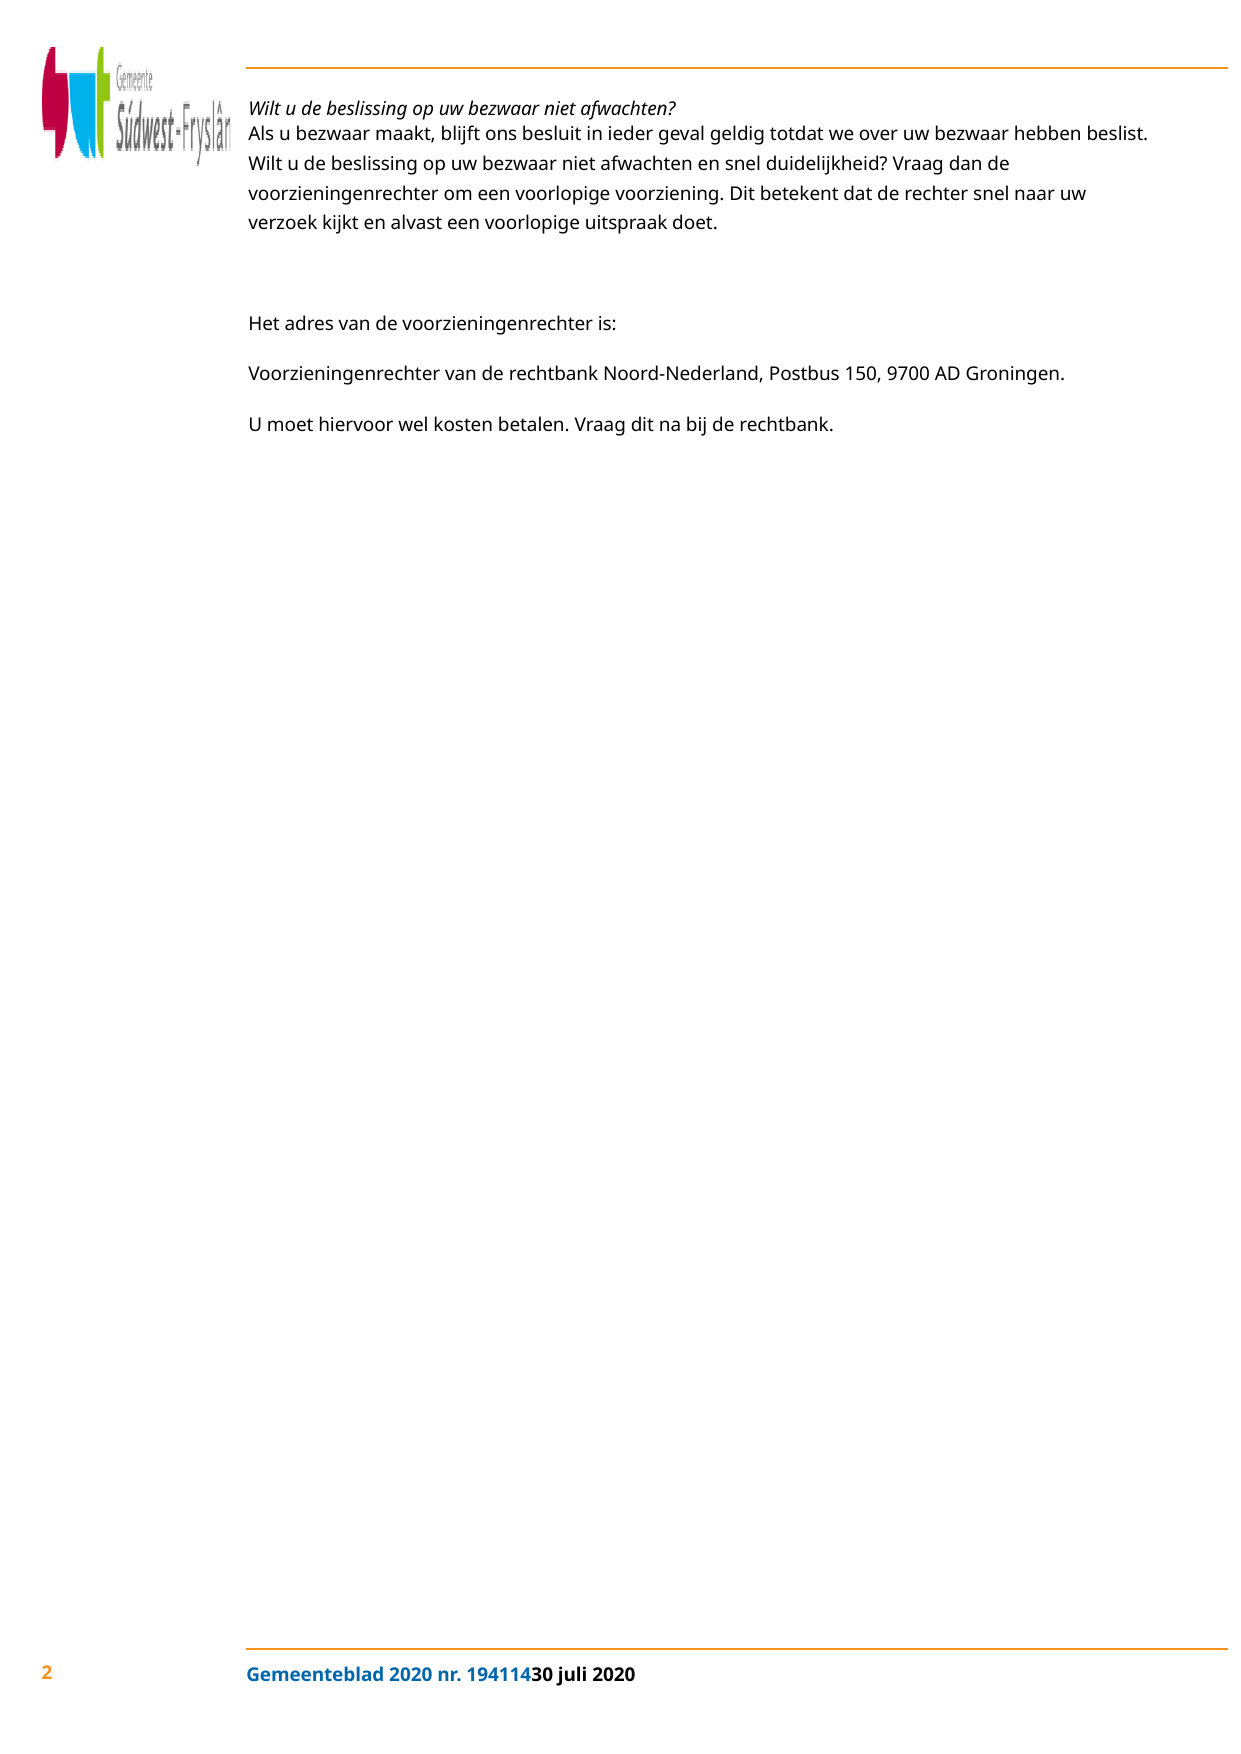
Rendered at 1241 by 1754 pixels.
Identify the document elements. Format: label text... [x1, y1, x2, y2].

text Voorzieningenrechter van de rechtbank Noord-Nederland, Postbus 150, 9700 AD Groningen. [248, 361, 1152, 386]
text Als u bezwaar maakt, blijft ons besluit in ieder geval geldig totdat we over uw bezwaar hebben beslist. Wilt u de beslissing op uw bezwaar niet afwachten en snel duidelijkheid? Vraag dan de voorzieningenrechter om een voorlopige voorziening. Dit betekent dat de rechter snel naar uw verzoek kijkt en alvast een voorlopige uitspraak doet. [248, 121, 1152, 235]
text U moet hiervoor wel kosten betalen. Vraag dit na bij de rechtbank. [248, 411, 1152, 437]
text Het adres van de voorzieningenrechter is: [248, 310, 1152, 336]
picture [41, 47, 231, 172]
text Wilt u de beslissing op uw bezwaar niet afwachten? [248, 95, 1152, 121]
